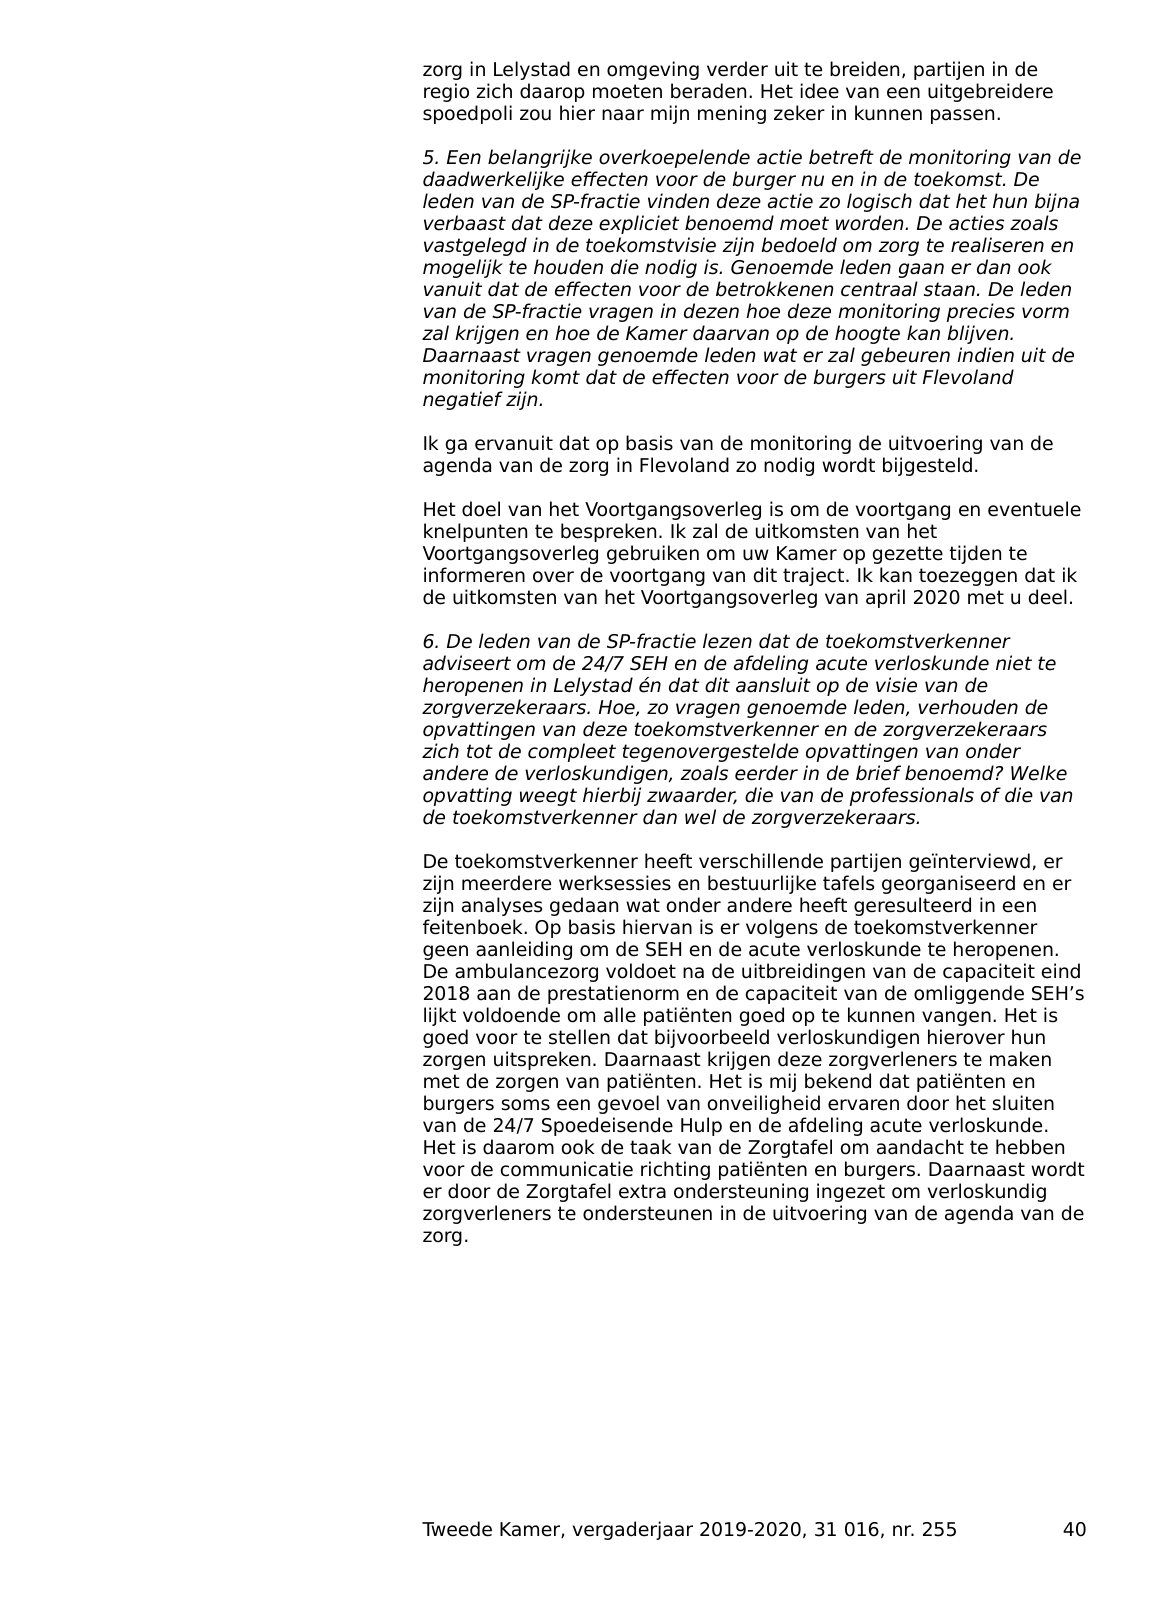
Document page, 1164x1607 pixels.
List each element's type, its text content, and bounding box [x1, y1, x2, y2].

text zorg in Lelystad en omgeving verder uit te breiden, partijen in de regio zich daarop moeten beraden. Het idee van een uitgebreidere spoedpoli zou hier naar mijn mening zeker in kunnen passen. [422, 59, 1087, 125]
subtitle 5. Een belangrijke overkoepelende actie betreft de monitoring van de daadwerkelijke effecten voor de burger nu en in de toekomst. De leden van de SP-fractie vinden deze actie zo logisch dat het hun bijna verbaast dat deze expliciet benoemd moet worden. De acties zoals vastgelegd in de toekomstvisie zijn bedoeld om zorg te realiseren en mogelijk te houden die nodig is. Genoemde leden gaan er dan ook vanuit dat de effecten voor de betrokkenen centraal staan. De leden van de SP-fractie vragen in dezen hoe deze monitoring precies vorm zal krijgen en hoe de Kamer daarvan op de hoogte kan blijven. Daarnaast vragen genoemde leden wat er zal gebeuren indien uit de monitoring komt dat de effecten voor de burgers uit Flevoland negatief zijn. [422, 147, 1087, 411]
text De toekomstverkenner heeft verschillende partijen geïnterviewd, er zijn meerdere werksessies en bestuurlijke tafels georganiseerd en er zijn analyses gedaan wat onder andere heeft geresulteerd in een feitenboek. Op basis hiervan is er volgens de toekomstverkenner geen aanleiding om de SEH en de acute verloskunde te heropenen. De ambulancezorg voldoet na de uitbreidingen van de capaciteit eind 2018 aan de prestatienorm en de capaciteit van de omliggende SEH’s lijkt voldoende om alle patiënten goed op te kunnen vangen. Het is goed voor te stellen dat bijvoorbeeld verloskundigen hierover hun zorgen uitspreken. Daarnaast krijgen deze zorgverleners te maken met de zorgen van patiënten. Het is mij bekend dat patiënten en burgers soms een gevoel van onveiligheid ervaren door het sluiten van de 24/7 Spoedeisende Hulp en de afdeling acute verloskunde. Het is daarom ook de taak van de Zorgtafel om aandacht te hebben voor de communicatie richting patiënten en burgers. Daarnaast wordt er door de Zorgtafel extra ondersteuning ingezet om verloskundig zorgverleners te ondersteunen in de uitvoering van de agenda van de zorg. [422, 851, 1087, 1247]
text Het doel van het Voortgangsoverleg is om de voortgang en eventuele knelpunten te bespreken. Ik zal de uitkomsten van het Voortgangsoverleg gebruiken om uw Kamer op gezette tijden te informeren over de voortgang van dit traject. Ik kan toezeggen dat ik de uitkomsten van het Voortgangsoverleg van april 2020 met u deel. [422, 499, 1087, 609]
text Ik ga ervanuit dat op basis van de monitoring de uitvoering van de agenda van de zorg in Flevoland zo nodig wordt bijgesteld. [422, 433, 1087, 477]
subtitle 6. De leden van de SP-fractie lezen dat de toekomstverkenner adviseert om de 24/7 SEH en de afdeling acute verloskunde niet te heropenen in Lelystad én dat dit aansluit op de visie van de zorgverzekeraars. Hoe, zo vragen genoemde leden, verhouden de opvattingen van deze toekomstverkenner en de zorgverzekeraars zich tot de compleet tegenovergestelde opvattingen van onder andere de verloskundigen, zoals eerder in de brief benoemd? Welke opvatting weegt hierbij zwaarder, die van de professionals of die van de toekomstverkenner dan wel de zorgverzekeraars. [422, 631, 1087, 829]
